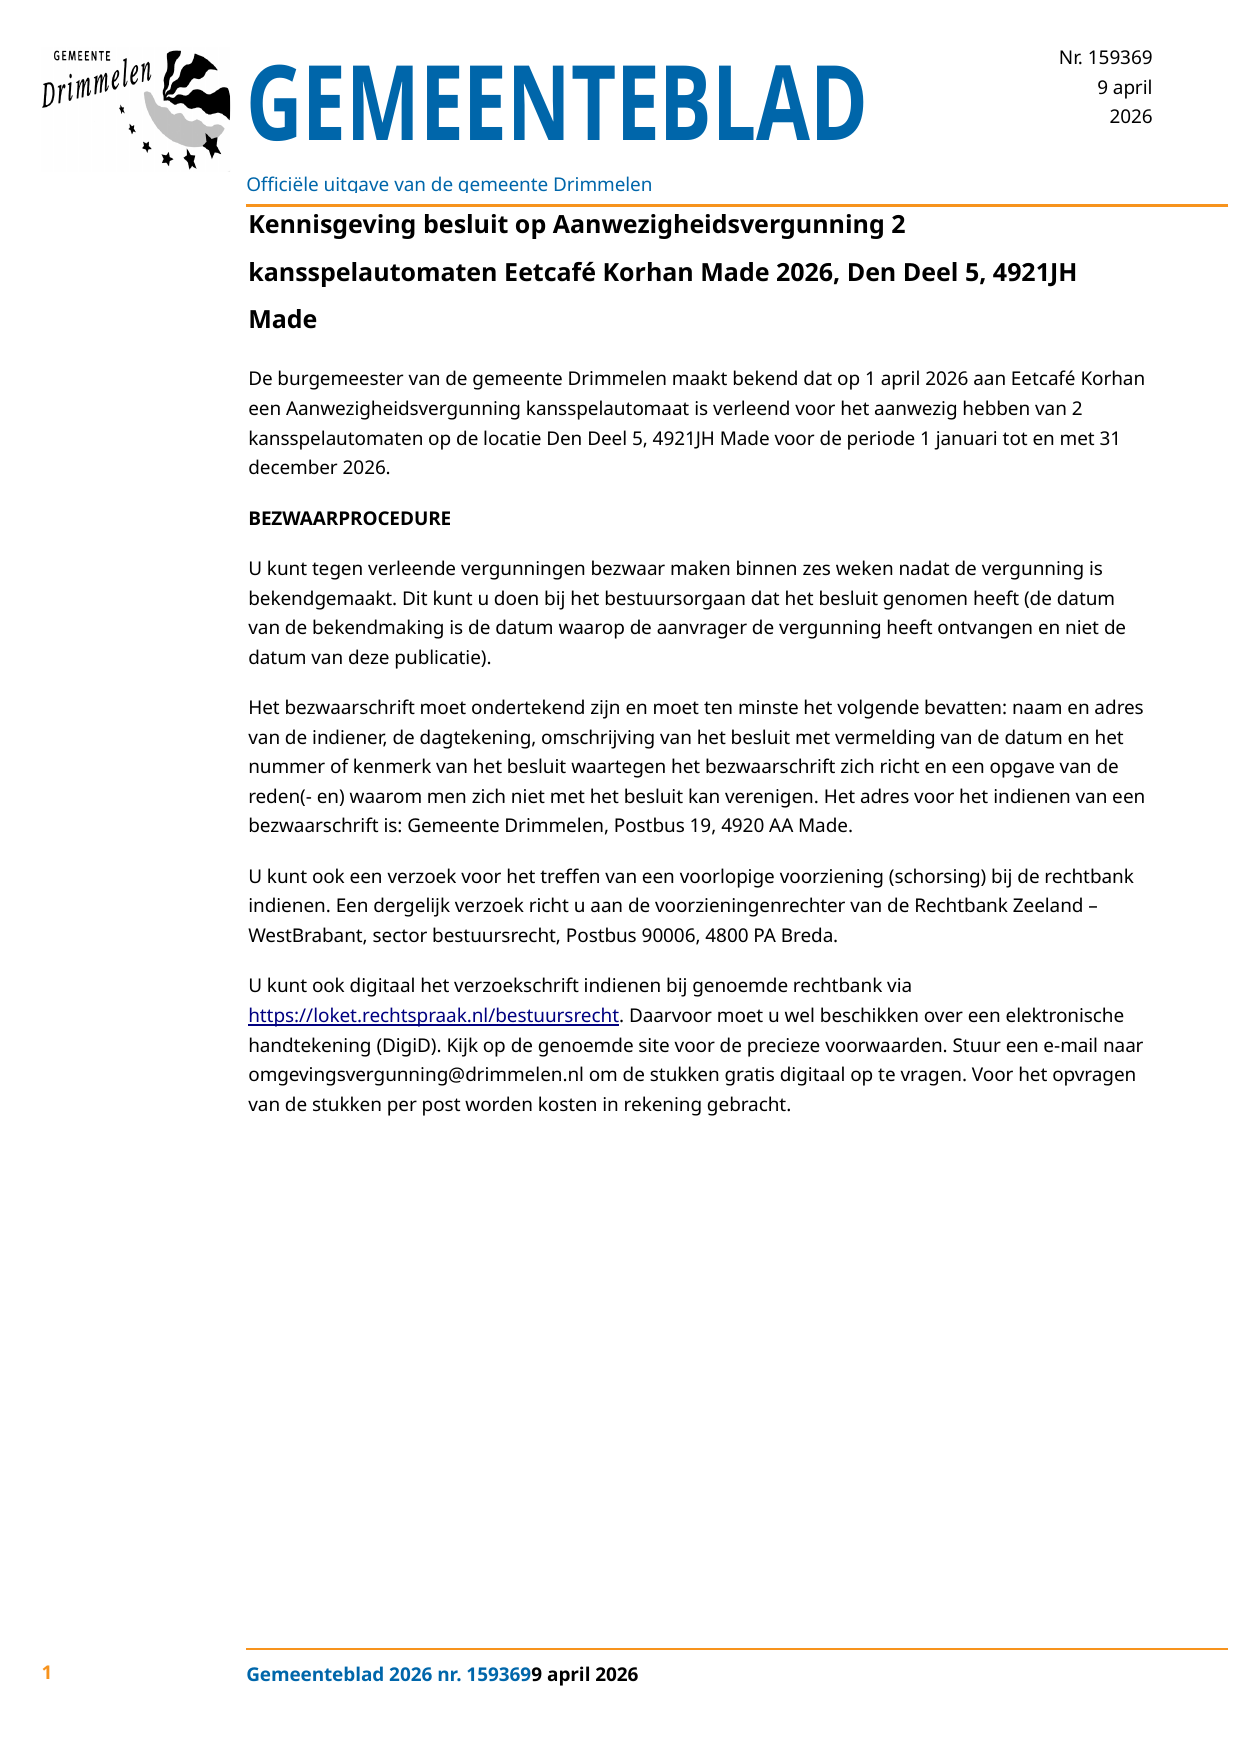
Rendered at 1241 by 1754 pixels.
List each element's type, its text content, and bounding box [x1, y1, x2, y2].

text U kunt tegen verleende vergunningen bezwaar maken binnen zes weken nadat de vergunning is bekendgemaakt. Dit kunt u doen bij het bestuursorgaan dat het besluit genomen heeft (de datum van de bekendmaking is de datum waarop de aanvrager de vergunning heeft ontvangen en niet de datum van deze publicatie). [248, 555, 1152, 669]
text Kennisgeving besluit op Aanwezigheidsvergunning 2 kansspelautomaten Eetcafé Korhan Made 2026, Den Deel 5, 4921JH Made [248, 207, 1152, 336]
text U kunt ook een verzoek voor het treffen van een voorlopige voorziening (schorsing) bij de rechtbank indienen. Een dergelijk verzoek richt u aan de voorzieningenrechter van de Rechtbank Zeeland – WestBrabant, sector bestuursrecht, Postbus 90006, 4800 PA Breda. [248, 863, 1152, 948]
text U kunt ook digitaal het verzoekschrift indienen bij genoemde rechtbank via https://loket.rechtspraak.nl/bestuursrecht. Daarvoor moet u wel beschikken over een elektronische handtekening (DigiD). Kijk op de genoemde site voor de precieze voorwaarden. Stuur een e-mail naar omgevingsvergunning@drimmelen.nl om de stukken gratis digitaal op te vragen. Voor het opvragen van de stukken per post worden kosten in rekening gebracht. [248, 973, 1152, 1117]
text BEZWAARPROCEDURE [248, 505, 1152, 530]
text Het bezwaarschrift moet ondertekend zijn en moet ten minste het volgende bevatten: naam en adres van de indiener, de dagtekening, omschrijving van het besluit met vermelding van de datum en het nummer of kenmerk van het besluit waartegen het bezwaarschrift zich richt en een opgave van de reden(- en) waarom men zich niet met het besluit kan verenigen. Het adres voor het indienen van een bezwaarschrift is: Gemeente Drimmelen, Postbus 19, 4920 AA Made. [248, 694, 1152, 838]
picture [41, 47, 231, 172]
text De burgemeester van de gemeente Drimmelen maakt bekend dat op 1 april 2026 aan Eetcafé Korhan een Aanwezigheidsvergunning kansspelautomaat is verleend voor het aanwezig hebben van 2 kansspelautomaten op de locatie Den Deel 5, 4921JH Made voor de periode 1 januari tot en met 31 december 2026. [248, 366, 1152, 480]
